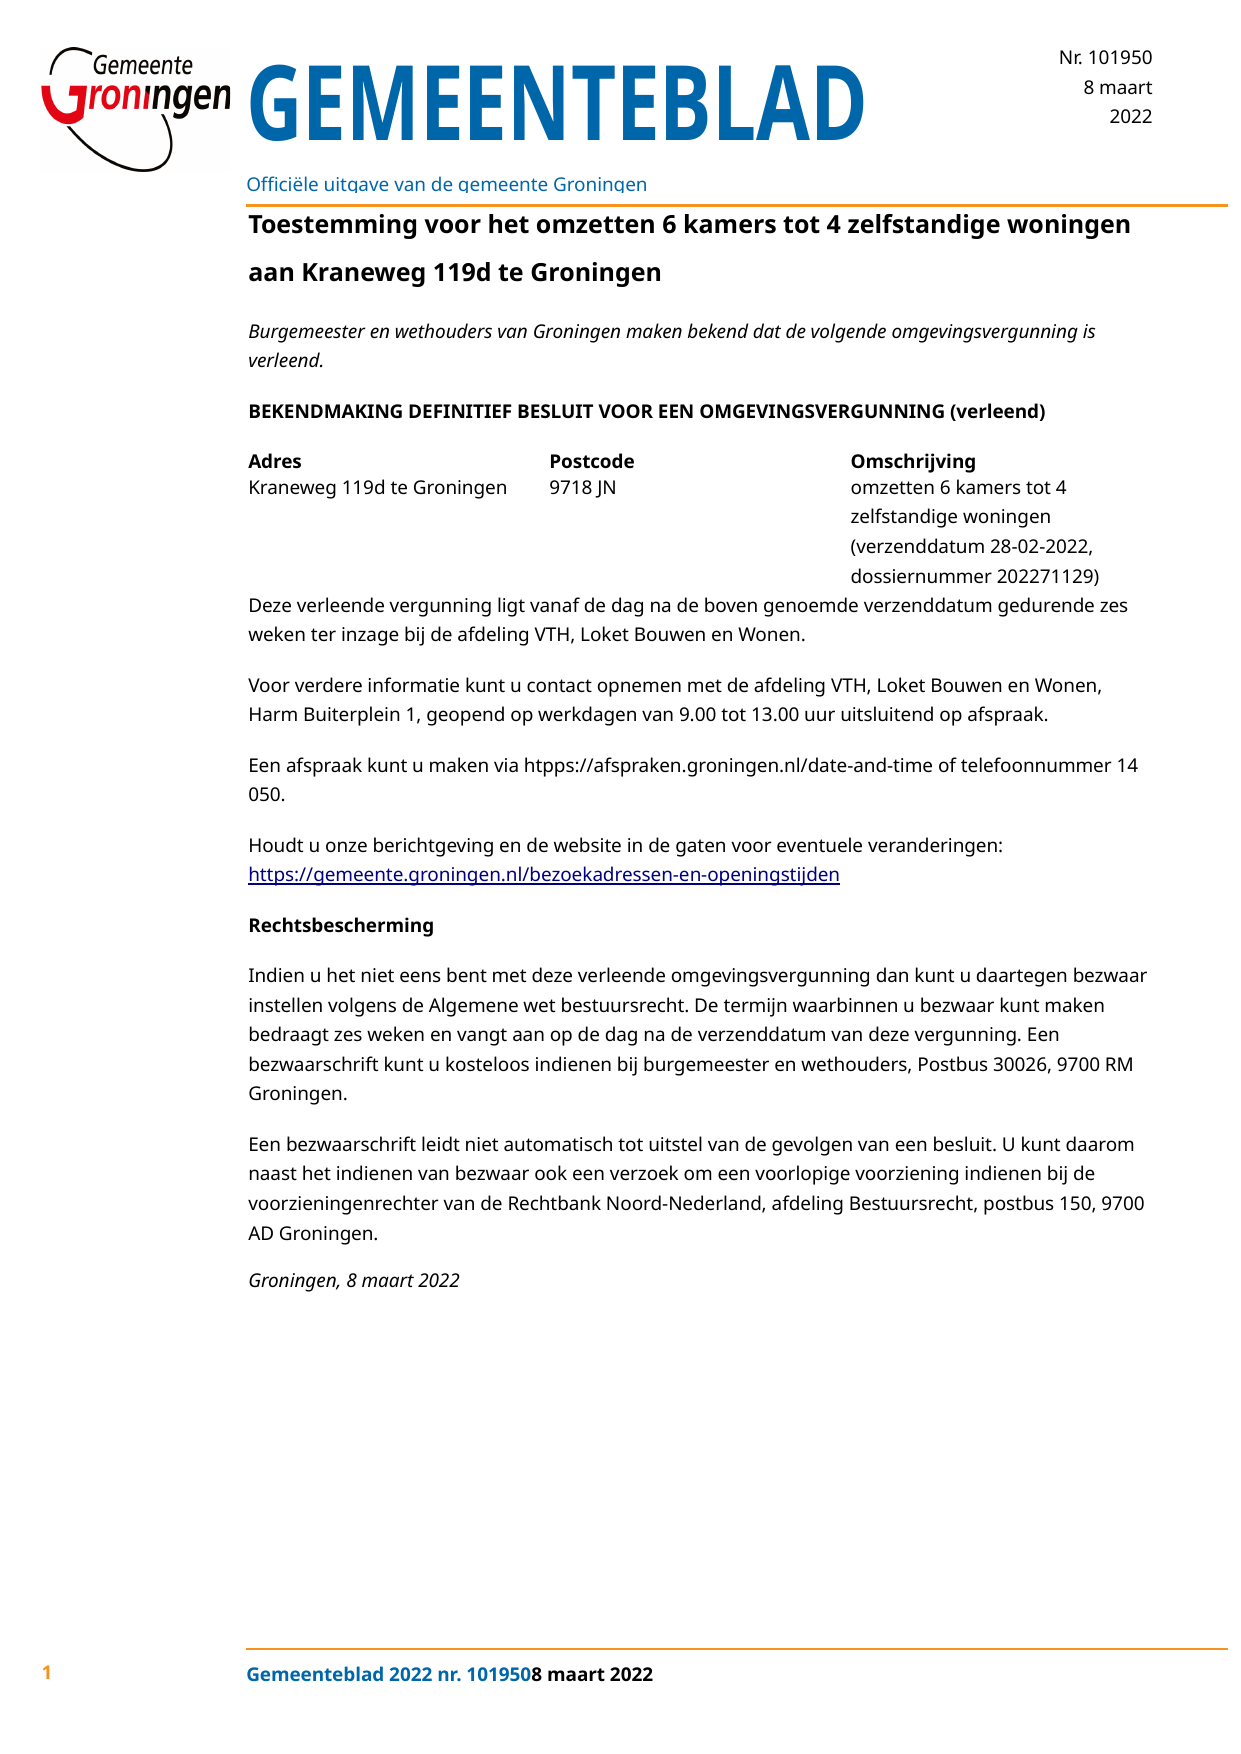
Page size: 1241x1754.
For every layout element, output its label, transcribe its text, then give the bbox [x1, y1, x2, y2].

text Een bezwaarschrift leidt niet automatisch tot uitstel van de gevolgen van een besluit. U kunt daarom naast het indienen van bezwaar ook een verzoek om een voorlopige voorziening indienen bij de voorzieningenrechter van de Rechtbank Noord-Nederland, afdeling Bestuursrecht, postbus 150, 9700 AD Groningen. [248, 1131, 1152, 1246]
text Toestemming voor het omzetten 6 kamers tot 4 zelfstandige woningen aan Kraneweg 119d te Groningen [248, 207, 1152, 288]
text Burgemeester en wethouders van Groningen maken bekend dat de volgende omgevingsvergunning is verleend. [248, 318, 1152, 373]
table_cell Kraneweg 119d te Groningen [248, 474, 549, 589]
text Deze verleende vergunning ligt vanaf de dag na de boven genoemde verzenddatum gedurende zes weken ter inzage bij de afdeling VTH, Loket Bouwen en Wonen. [248, 592, 1152, 647]
picture [41, 47, 231, 172]
text Voor verdere informatie kunt u contact opnemen met de afdeling VTH, Loket Bouwen en Wonen, Harm Buiterplein 1, geopend op werkdagen van 9.00 tot 13.00 uur uitsluitend op afspraak. [248, 672, 1152, 727]
table_header Adres [248, 449, 549, 474]
table_header Omschrijving [850, 449, 1152, 474]
table_cell 9718 JN [549, 474, 850, 589]
text Een afspraak kunt u maken via htpps://afspraken.groningen.nl/date-and-time of telefoonnummer 14 050. [248, 752, 1152, 807]
text BEKENDMAKING DEFINITIEF BESLUIT VOOR EEN OMGEVINGSVERGUNNING (verleend) [248, 398, 1152, 424]
table_cell omzetten 6 kamers tot 4 zelfstandige woningen (verzenddatum 28-02-2022, dossiernummer 202271129) [850, 474, 1152, 589]
table_header Postcode [549, 449, 850, 474]
text Indien u het niet eens bent met deze verleende omgevingsvergunning dan kunt u daartegen bezwaar instellen volgens de Algemene wet bestuursrecht. De termijn waarbinnen u bezwaar kunt maken bedraagt zes weken en vangt aan op de dag na de verzenddatum van deze vergunning. Een bezwaarschrift kunt u kosteloos indienen bij burgemeester en wethouders, Postbus 30026, 9700 RM Groningen. [248, 962, 1152, 1106]
text Rechtsbescherming [248, 912, 1152, 938]
text Houdt u onze berichtgeving en de website in de gaten voor eventuele veranderingen: https://gemeente.groningen.nl/bezoekadressen-en-openingstijden [248, 832, 1152, 887]
text Groningen, 8 maart 2022 [248, 1268, 1152, 1293]
